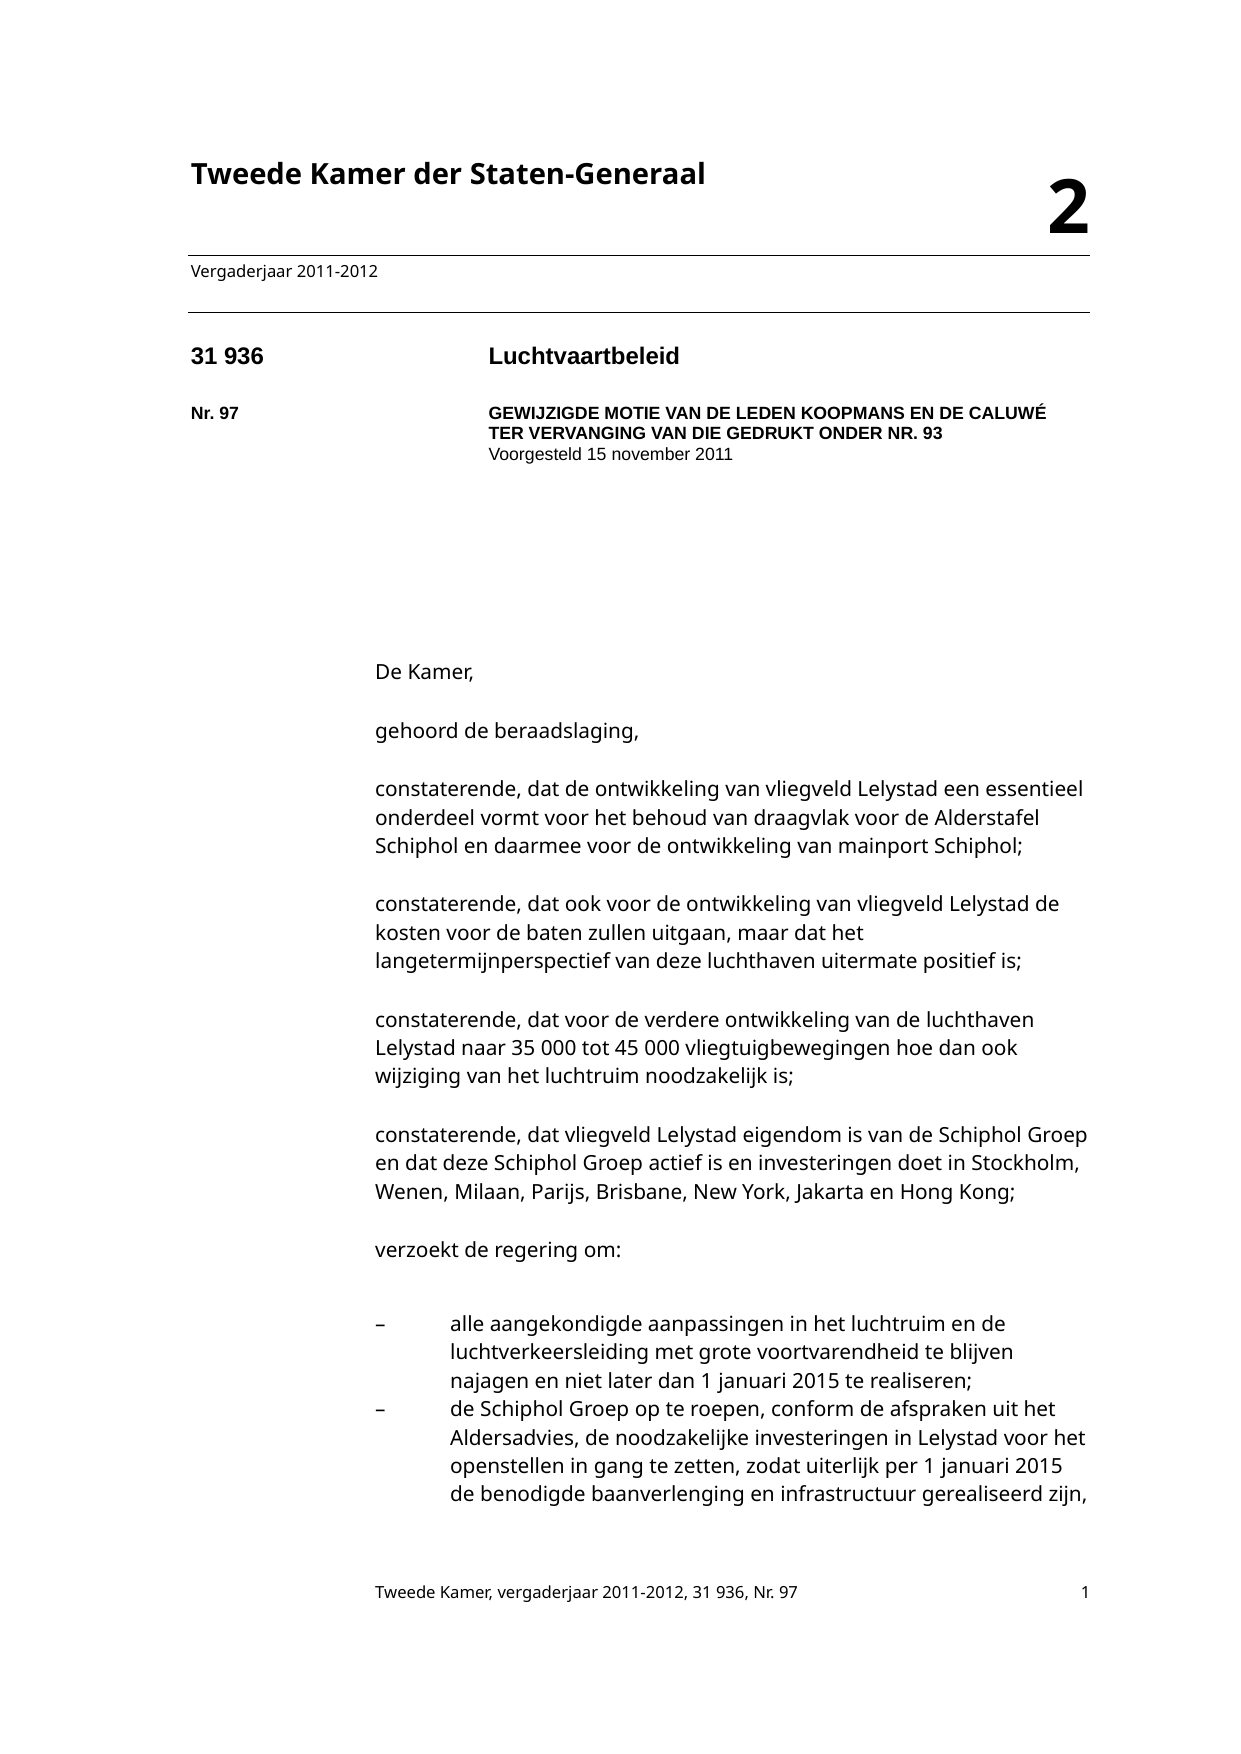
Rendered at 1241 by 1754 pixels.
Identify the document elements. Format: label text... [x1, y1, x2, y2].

table_cell [485, 313, 1090, 339]
list de Schiphol Groep op te roepen, conform de afspraken uit het Aldersadvies, de noodzakelijke investeringen in Lelystad voor het openstellen in gang te zetten, zodat uiterlijk per 1 januari 2015 de benodigde baanverlenging en infrastructuur gerealiseerd zijn, [375, 1394, 1090, 1508]
text constaterende, dat ook voor de ontwikkeling van vliegveld Lelystad de kosten voor de baten zullen uitgaan, maar dat het langetermijnperspectief van deze luchthaven uitermate positief is; [375, 889, 1090, 975]
table_cell [188, 313, 485, 339]
text gehoord de beraadslaging, [375, 716, 1090, 744]
table_cell Luchtvaartbeleid [485, 339, 1090, 399]
text De Kamer, [375, 657, 1090, 686]
table_cell 31 936 [188, 339, 485, 399]
list alle aangekondigde aanpassingen in het luchtruim en de luchtverkeersleiding met grote voortvarendheid te blijven najagen en niet later dan 1 januari 2015 te realiseren; [375, 1309, 1090, 1394]
table_cell [485, 256, 1090, 312]
table_header 2 [910, 150, 1090, 255]
table_cell GEWIJZIGDE MOTIE VAN DE LEDEN KOOPMANS EN DE CALUWÉ TER VERVANGING VAN DIE GEDRUKT ONDER NR. 93 Voorgesteld 15 november 2011 [485, 399, 1090, 539]
text constaterende, dat voor de verdere ontwikkeling van de luchthaven Lelystad naar 35 000 tot 45 000 vliegtuigbewegingen hoe dan ook wijziging van het luchtruim noodzakelijk is; [375, 1005, 1090, 1090]
text verzoekt de regering om: [375, 1235, 1090, 1264]
table_cell Nr. 97 [188, 399, 485, 539]
text constaterende, dat vliegveld Lelystad eigendom is van de Schiphol Groep en dat deze Schiphol Groep actief is en investeringen doet in Stockholm, Wenen, Milaan, Parijs, Brisbane, New York, Jakarta en Hong Kong; [375, 1120, 1090, 1205]
table_cell Vergaderjaar 2011-2012 [188, 256, 485, 312]
text constaterende, dat de ontwikkeling van vliegveld Lelystad een essentieel onderdeel vormt voor het behoud van draagvlak voor de Alderstafel Schiphol en daarmee voor de ontwikkeling van mainport Schiphol; [375, 774, 1090, 859]
table_header Tweede Kamer der Staten-Generaal [188, 150, 909, 255]
